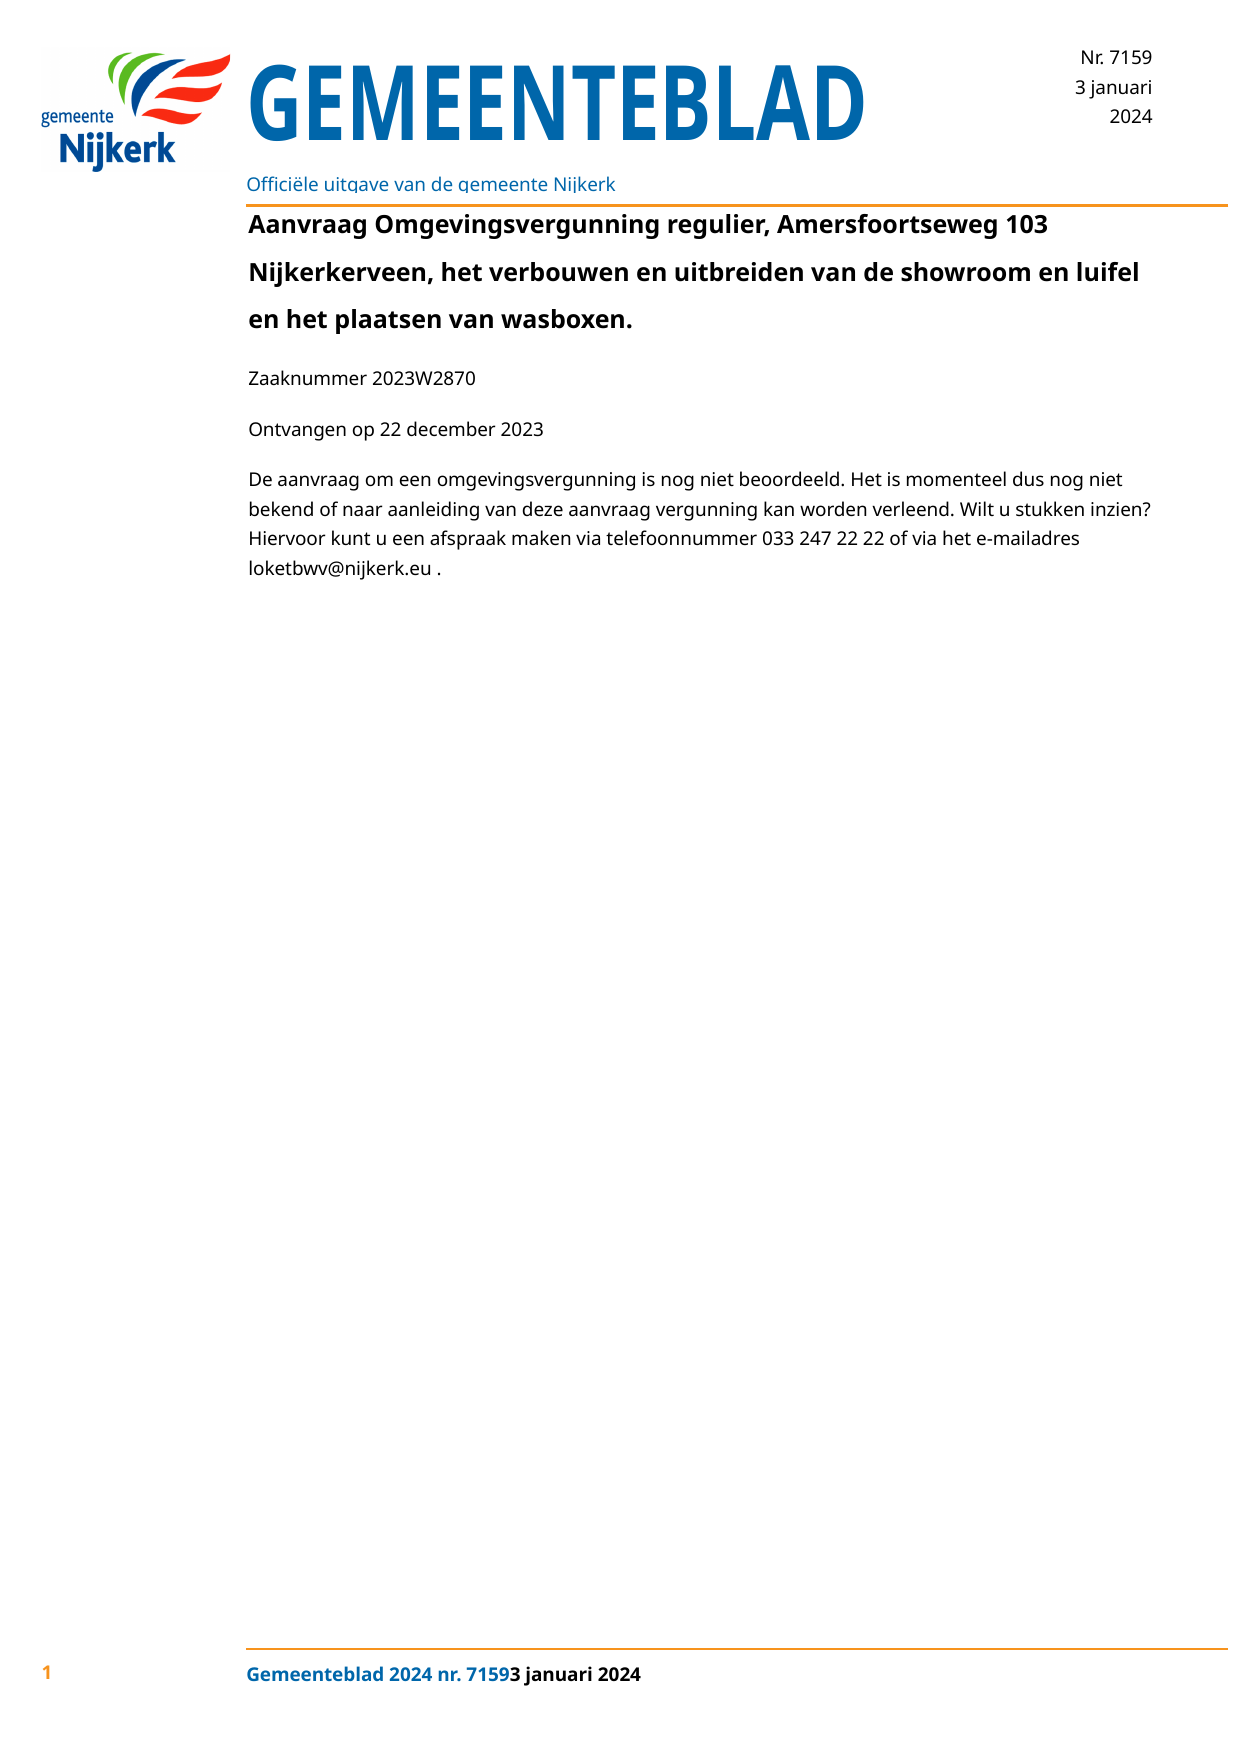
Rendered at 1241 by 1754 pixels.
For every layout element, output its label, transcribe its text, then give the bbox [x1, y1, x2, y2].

picture [41, 47, 231, 172]
text De aanvraag om een omgevingsvergunning is nog niet beoordeeld. Het is momenteel dus nog niet bekend of naar aanleiding van deze aanvraag vergunning kan worden verleend. Wilt u stukken inzien? Hiervoor kunt u een afspraak maken via telefoonnummer 033 247 22 22 of via het e-mailadres loketbwv@nijkerk.eu . [248, 466, 1152, 581]
text Zaaknummer 2023W2870 [248, 366, 1152, 391]
text Ontvangen op 22 december 2023 [248, 416, 1152, 442]
text Aanvraag Omgevingsvergunning regulier, Amersfoortseweg 103 Nijkerkerveen, het verbouwen en uitbreiden van de showroom en luifel en het plaatsen van wasboxen. [248, 207, 1152, 336]
